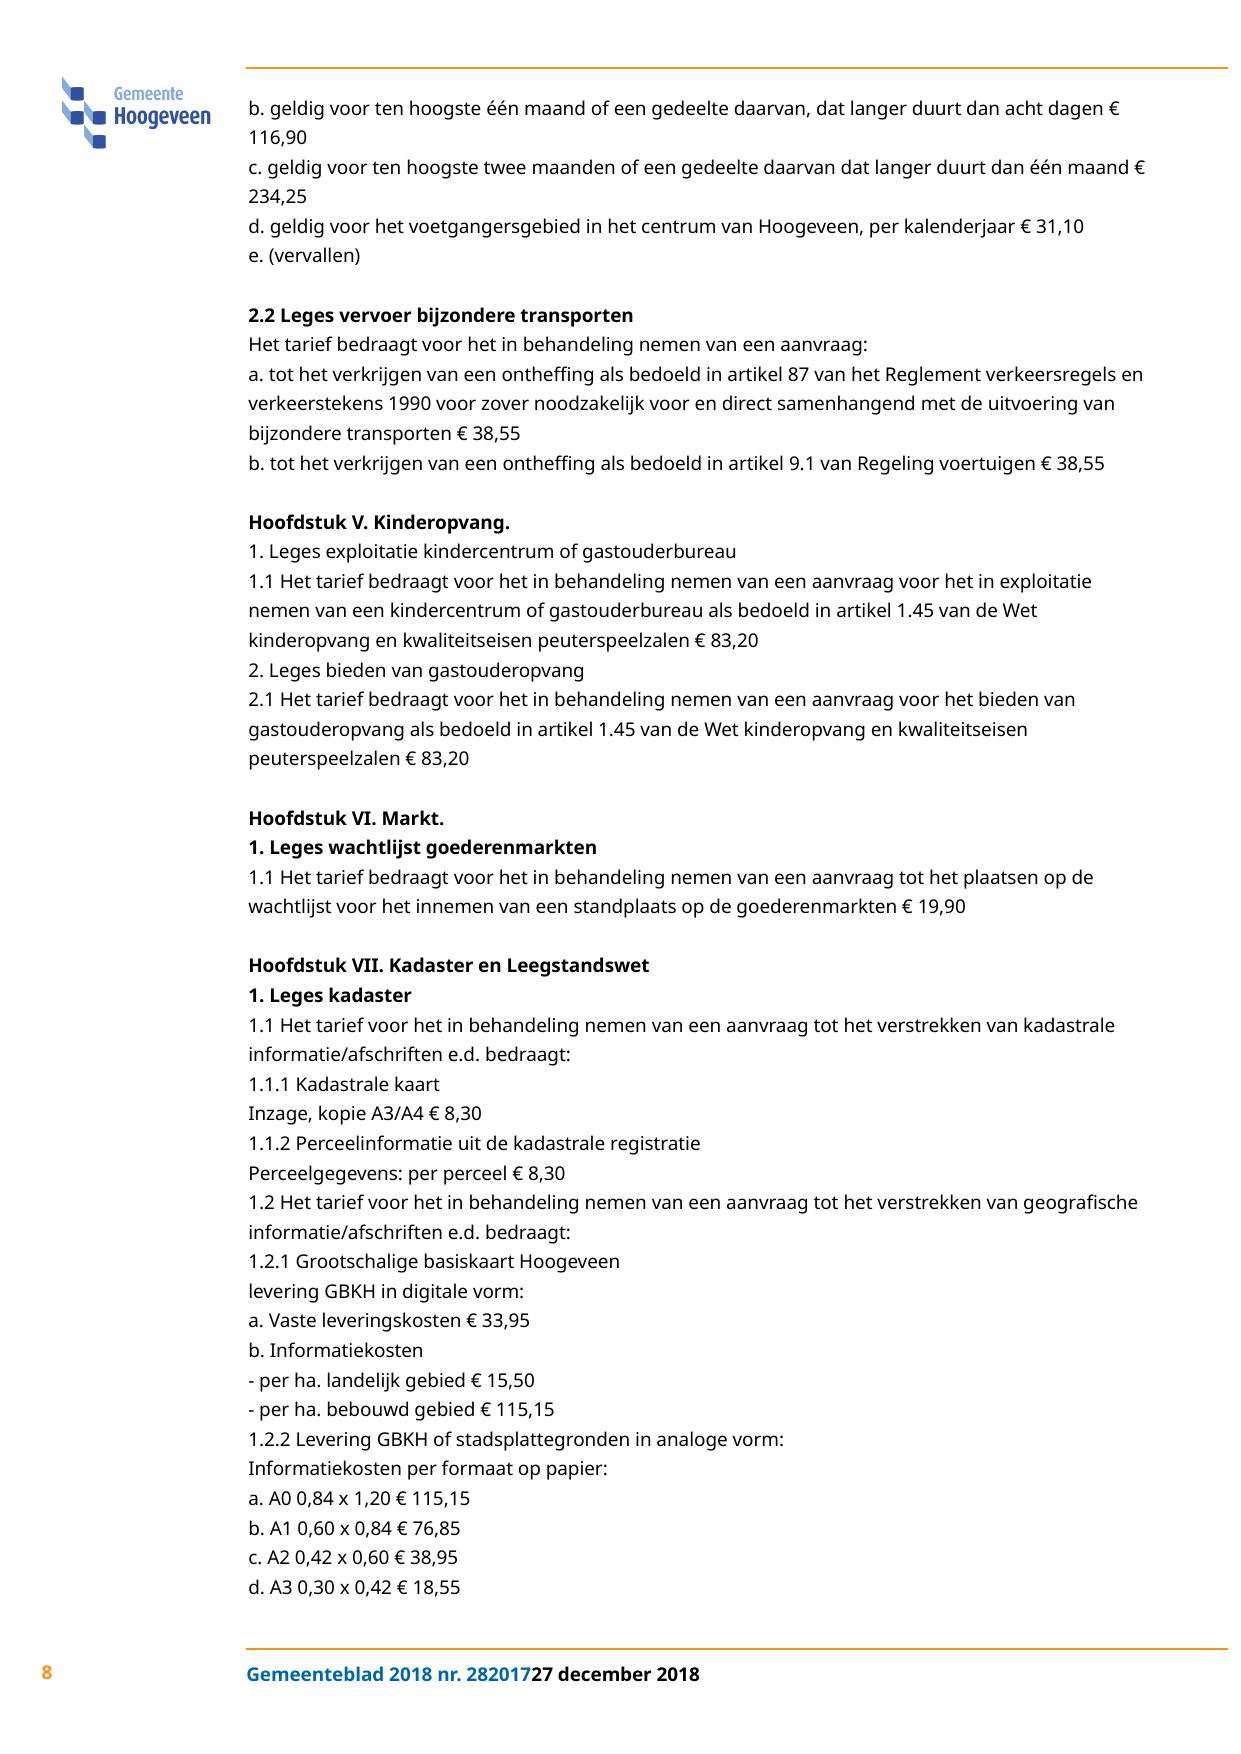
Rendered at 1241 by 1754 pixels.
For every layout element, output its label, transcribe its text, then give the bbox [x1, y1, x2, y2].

text - per ha. bebouwd gebied € 115,15 [248, 1396, 1152, 1422]
text 1.1.1 Kadastrale kaart [248, 1071, 1152, 1097]
text a. tot het verkrijgen van een ontheffing als bedoeld in artikel 87 van het Reglement verkeersregels en verkeerstekens 1990 voor zover noodzakelijk voor en direct samenhangend met de uitvoering van bijzondere transporten € 38,55 [248, 361, 1152, 446]
text Perceelgegevens: per perceel € 8,30 [248, 1160, 1152, 1186]
text 1.2 Het tarief voor het in behandeling nemen van een aanvraag tot het verstrekken van geografische informatie/afschriften e.d. bedraagt: [248, 1189, 1152, 1245]
text 1. Leges wachtlijst goederenmarkten [248, 834, 1152, 860]
text d. geldig voor het voetgangersgebied in het centrum van Hoogeveen, per kalenderjaar € 31,10 [248, 213, 1152, 239]
text 1. Leges exploitatie kindercentrum of gastouderbureau [248, 538, 1152, 564]
text a. A0 0,84 x 1,20 € 115,15 [248, 1485, 1152, 1511]
text Inzage, kopie A3/A4 € 8,30 [248, 1101, 1152, 1126]
text 1.2.1 Grootschalige basiskaart Hoogeveen [248, 1248, 1152, 1274]
text levering GBKH in digitale vorm: [248, 1278, 1152, 1304]
text 2.2 Leges vervoer bijzondere transporten [248, 302, 1152, 328]
text Het tarief bedraagt voor het in behandeling nemen van een aanvraag: [248, 331, 1152, 357]
text b. tot het verkrijgen van een ontheffing als bedoeld in artikel 9.1 van Regeling voertuigen € 38,55 [248, 450, 1152, 476]
text 1.1.2 Perceelinformatie uit de kadastrale registratie [248, 1130, 1152, 1156]
text c. geldig voor ten hoogste twee maanden of een gedeelte daarvan dat langer duurt dan één maand € 234,25 [248, 154, 1152, 209]
picture [41, 47, 231, 172]
text a. Vaste leveringskosten € 33,95 [248, 1308, 1152, 1333]
text e. (vervallen) [248, 243, 1152, 268]
text b. geldig voor ten hoogste één maand of een gedeelte daarvan, dat langer duurt dan acht dagen € 116,90 [248, 95, 1152, 150]
text Hoofdstuk VII. Kadaster en Leegstandswet [248, 953, 1152, 978]
text c. A2 0,42 x 0,60 € 38,95 [248, 1544, 1152, 1570]
text - per ha. landelijk gebied € 15,50 [248, 1367, 1152, 1393]
text 1. Leges kadaster [248, 982, 1152, 1008]
text d. A3 0,30 x 0,42 € 18,55 [248, 1574, 1152, 1600]
text 1.2.2 Levering GBKH of stadsplattegronden in analoge vorm: [248, 1426, 1152, 1452]
text Hoofdstuk V. Kinderopvang. [248, 509, 1152, 535]
text Hoofdstuk VI. Markt. [248, 805, 1152, 831]
text b. A1 0,60 x 0,84 € 76,85 [248, 1515, 1152, 1541]
text 1.1 Het tarief voor het in behandeling nemen van een aanvraag tot het verstrekken van kadastrale informatie/afschriften e.d. bedraagt: [248, 1012, 1152, 1067]
text 1.1 Het tarief bedraagt voor het in behandeling nemen van een aanvraag tot het plaatsen op de wachtlijst voor het innemen van een standplaats op de goederenmarkten € 19,90 [248, 864, 1152, 919]
text 2. Leges bieden van gastouderopvang [248, 657, 1152, 683]
text 1.1 Het tarief bedraagt voor het in behandeling nemen van een aanvraag voor het in exploitatie nemen van een kindercentrum of gastouderbureau als bedoeld in artikel 1.45 van de Wet kinderopvang en kwaliteitseisen peuterspeelzalen € 83,20 [248, 568, 1152, 653]
text Informatiekosten per formaat op papier: [248, 1456, 1152, 1481]
text b. Informatiekosten [248, 1337, 1152, 1363]
text 2.1 Het tarief bedraagt voor het in behandeling nemen van een aanvraag voor het bieden van gastouderopvang als bedoeld in artikel 1.45 van de Wet kinderopvang en kwaliteitseisen peuterspeelzalen € 83,20 [248, 686, 1152, 771]
